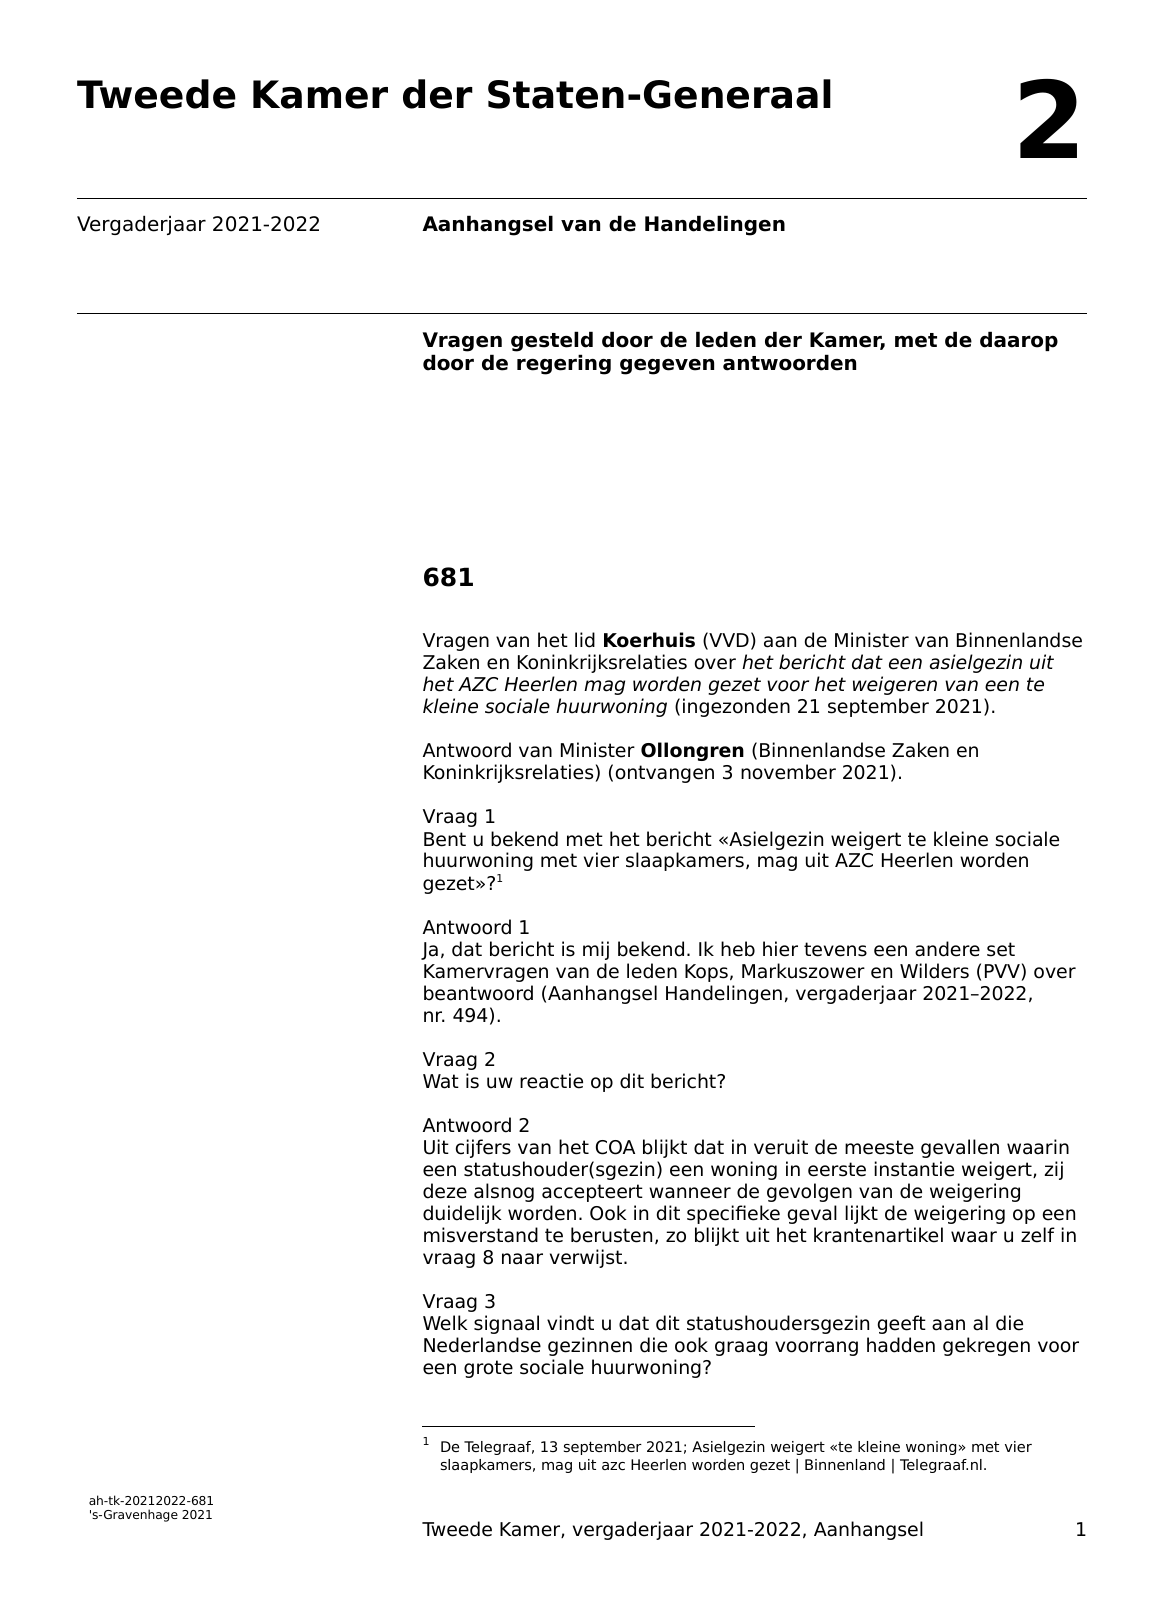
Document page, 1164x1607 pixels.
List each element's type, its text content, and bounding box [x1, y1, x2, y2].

table_header Tweede Kamer der Staten-Generaal [77, 59, 886, 198]
text Wat is uw reactie op dit bericht? [422, 1071, 1087, 1093]
table_cell Vragen gesteld door de leden der Kamer, met de daarop door de regering gegeven antwoorden [422, 314, 1087, 375]
text Vraag 3 [422, 1291, 1087, 1313]
text Welk signaal vindt u dat dit statushoudersgezin geeft aan al die Nederlandse gezinnen die ook graag voorrang hadden gekregen voor een grote sociale huurwoning? [422, 1313, 1087, 1379]
text 's-Gravenhage 2021 [88, 1508, 323, 1522]
text Vragen van het lid Koerhuis (VVD) aan de Minister van Binnenlandse Zaken en Koninkrijksrelaties over het bericht dat een asielgezin uit het AZC Heerlen mag worden gezet voor het weigeren van een te kleine sociale huurwoning (ingezonden 21 september 2021). [422, 630, 1087, 718]
text Ja, dat bericht is mij bekend. Ik heb hier tevens een andere set Kamervragen van de leden Kops, Markuszower en Wilders (PVV) over beantwoord (Aanhangsel Handelingen, vergaderjaar 2021–2022, nr. 494). [422, 938, 1087, 1026]
text Vraag 2 [422, 1049, 1087, 1071]
table_cell Aanhangsel van de Handelingen [422, 199, 1087, 313]
text Vraag 1 [422, 806, 1087, 828]
text De Telegraaf, 13 september 2021; Asielgezin weigert «te kleine woning» met vier slaapkamers, mag uit azc Heerlen worden gezet | Binnenland | Telegraaf.nl. [422, 1435, 1087, 1474]
text ah-tk-20212022-681 [88, 1494, 323, 1508]
table_cell [77, 314, 422, 375]
table_cell Vergaderjaar 2021-2022 [77, 199, 422, 313]
text Uit cijfers van het COA blijkt dat in veruit de meeste gevallen waarin een statushouder(sgezin) een woning in eerste instantie weigert, zij deze alsnog accepteert wanneer de gevolgen van de weigering duidelijk worden. Ook in dit specifieke geval lijkt de weigering op een misverstand te berusten, zo blijkt uit het krantenartikel waar u zelf in vraag 8 naar verwijst. [422, 1137, 1087, 1269]
text Antwoord 2 [422, 1115, 1087, 1137]
text Antwoord van Minister Ollongren (Binnenlandse Zaken en Koninkrijksrelaties) (ontvangen 3 november 2021). [422, 740, 1087, 784]
table_header 2 [886, 59, 1087, 198]
text Bent u bekend met het bericht «Asielgezin weigert te kleine sociale huurwoning met vier slaapkamers, mag uit AZC Heerlen worden gezet»? [422, 828, 1087, 894]
text 681 [422, 563, 1087, 592]
text Antwoord 1 [422, 917, 1087, 938]
